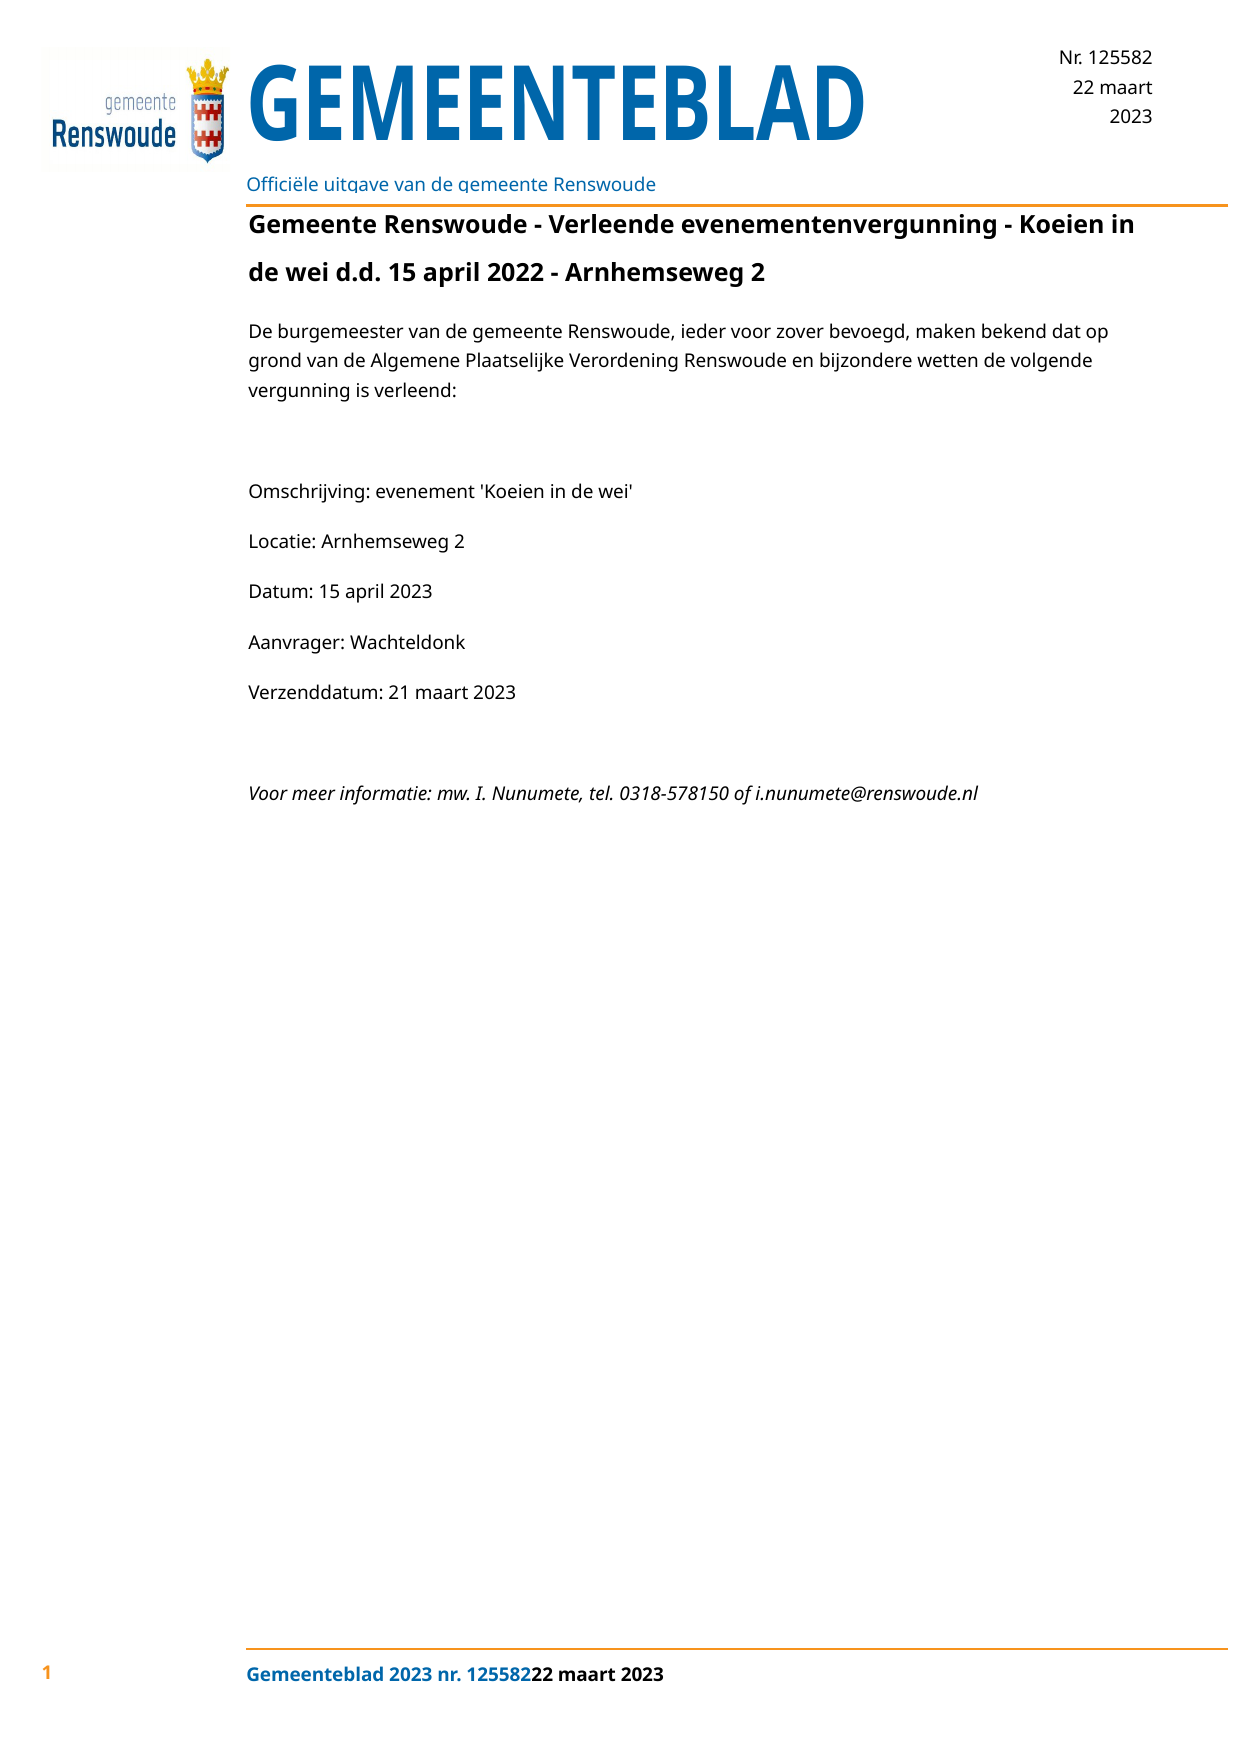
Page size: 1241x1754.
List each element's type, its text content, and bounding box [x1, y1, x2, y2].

text Datum: 15 april 2023 [248, 579, 1152, 604]
text Gemeente Renswoude - Verleende evenementenvergunning - Koeien in de wei d.d. 15 april 2022 - Arnhemseweg 2 [248, 207, 1152, 288]
text De burgemeester van de gemeente Renswoude, ieder voor zover bevoegd, maken bekend dat op grond van de Algemene Plaatselijke Verordening Renswoude en bijzondere wetten de volgende vergunning is verleend: [248, 318, 1152, 403]
text Voor meer informatie: mw. I. Nunumete, tel. 0318-578150 of i.nunumete@renswoude.nl [248, 780, 1152, 806]
picture [41, 47, 231, 172]
text Omschrijving: evenement 'Koeien in de wei' [248, 478, 1152, 504]
text Locatie: Arnhemseweg 2 [248, 528, 1152, 554]
text Verzenddatum: 21 maart 2023 [248, 679, 1152, 705]
text Aanvrager: Wachteldonk [248, 629, 1152, 655]
